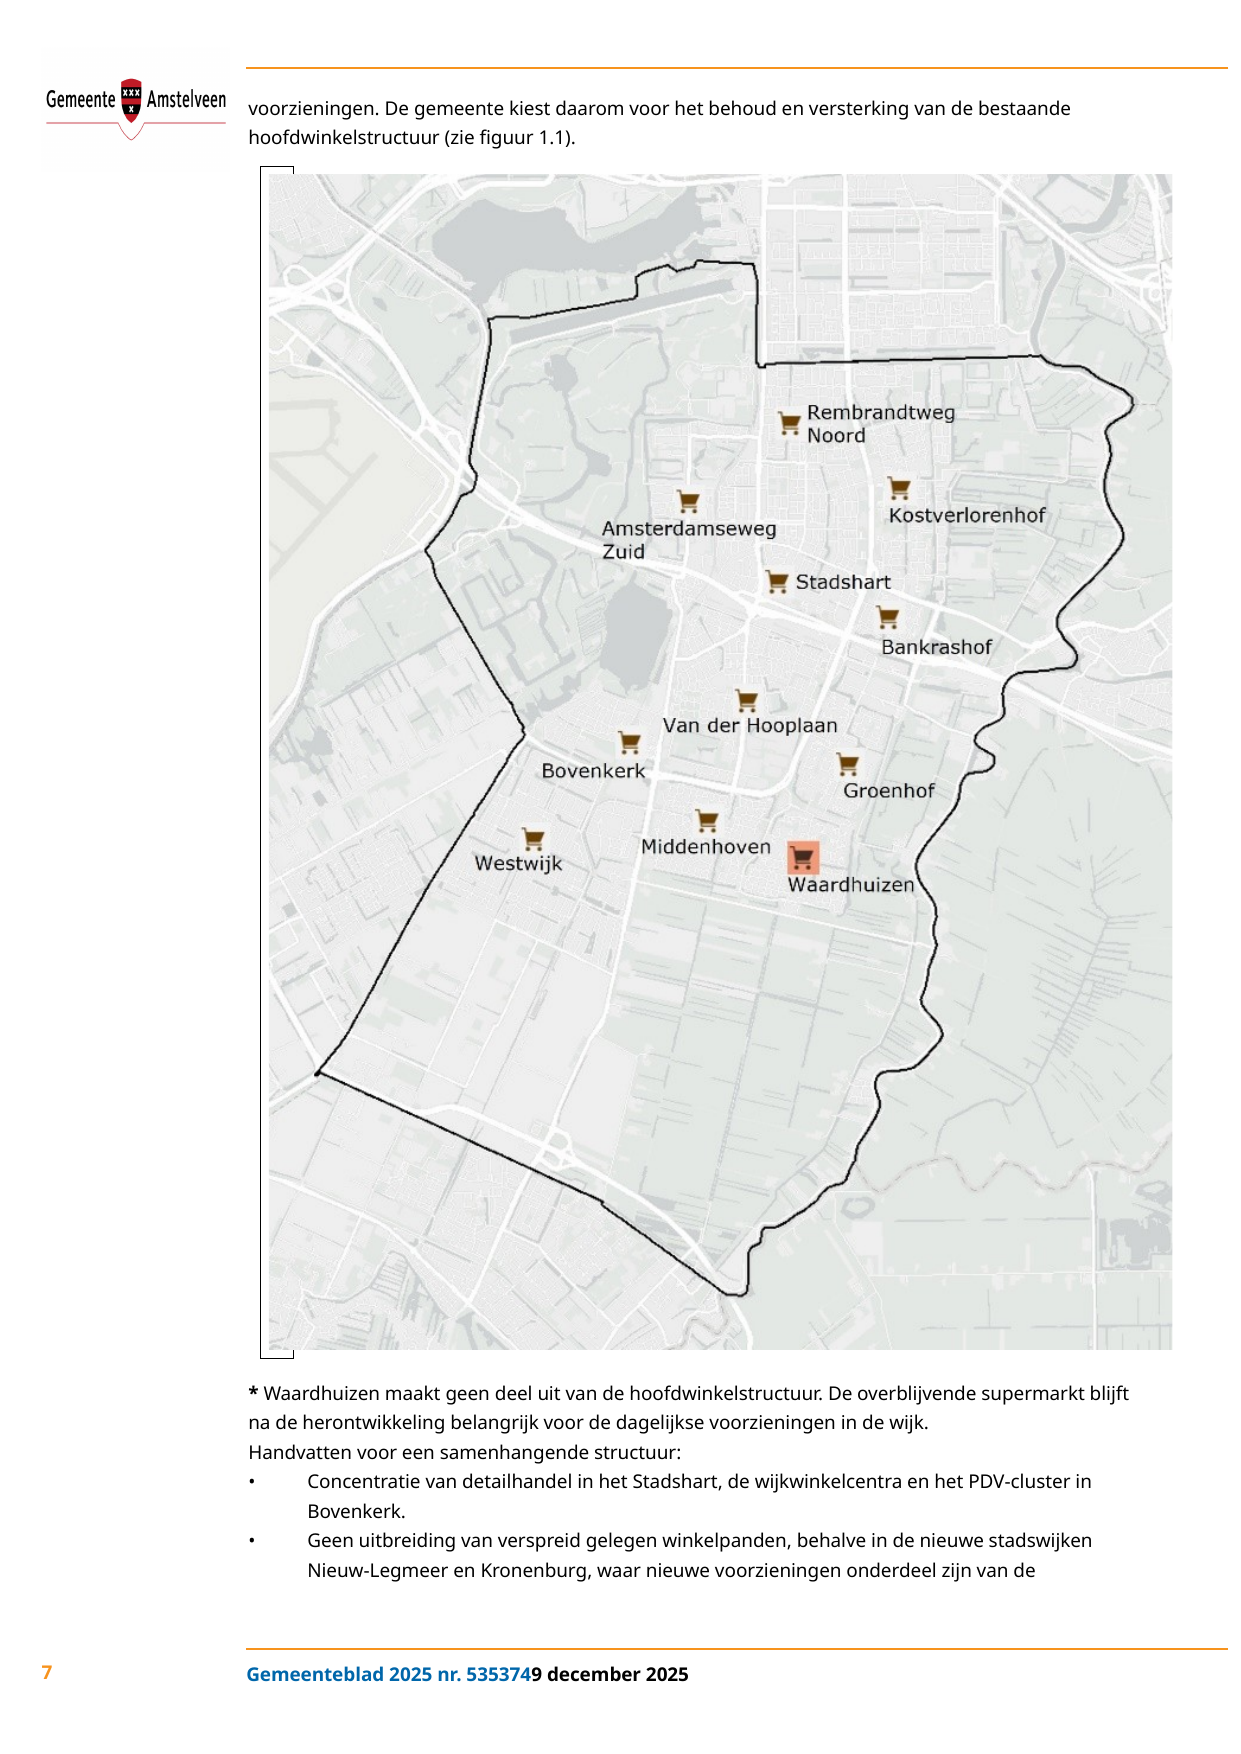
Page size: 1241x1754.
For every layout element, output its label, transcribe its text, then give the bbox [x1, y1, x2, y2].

text Handvatten voor een samenhangende structuur: [248, 1439, 1152, 1464]
text voorzieningen. De gemeente kiest daarom voor het behoud en versterking van de bestaande hoofdwinkelstructuur (zie figuur 1.1). [248, 95, 1152, 150]
text * Waardhuizen maakt geen deel uit van de hoofdwinkelstructuur. De overblijvende supermarkt blijft na de herontwikkeling belangrijk voor de dagelijkse voorzieningen in de wijk. [248, 1380, 1152, 1435]
list Concentratie van detailhandel in het Stadshart, de wijkwinkelcentra en het PDV-cluster in Bovenkerk. [248, 1468, 1152, 1524]
list Geen uitbreiding van verspreid gelegen winkelpanden, behalve in de nieuwe stadswijken Nieuw-Legmeer en Kronenburg, waar nieuwe voorzieningen onderdeel zijn van de [248, 1528, 1152, 1583]
picture [268, 174, 1173, 1350]
picture [41, 47, 231, 172]
